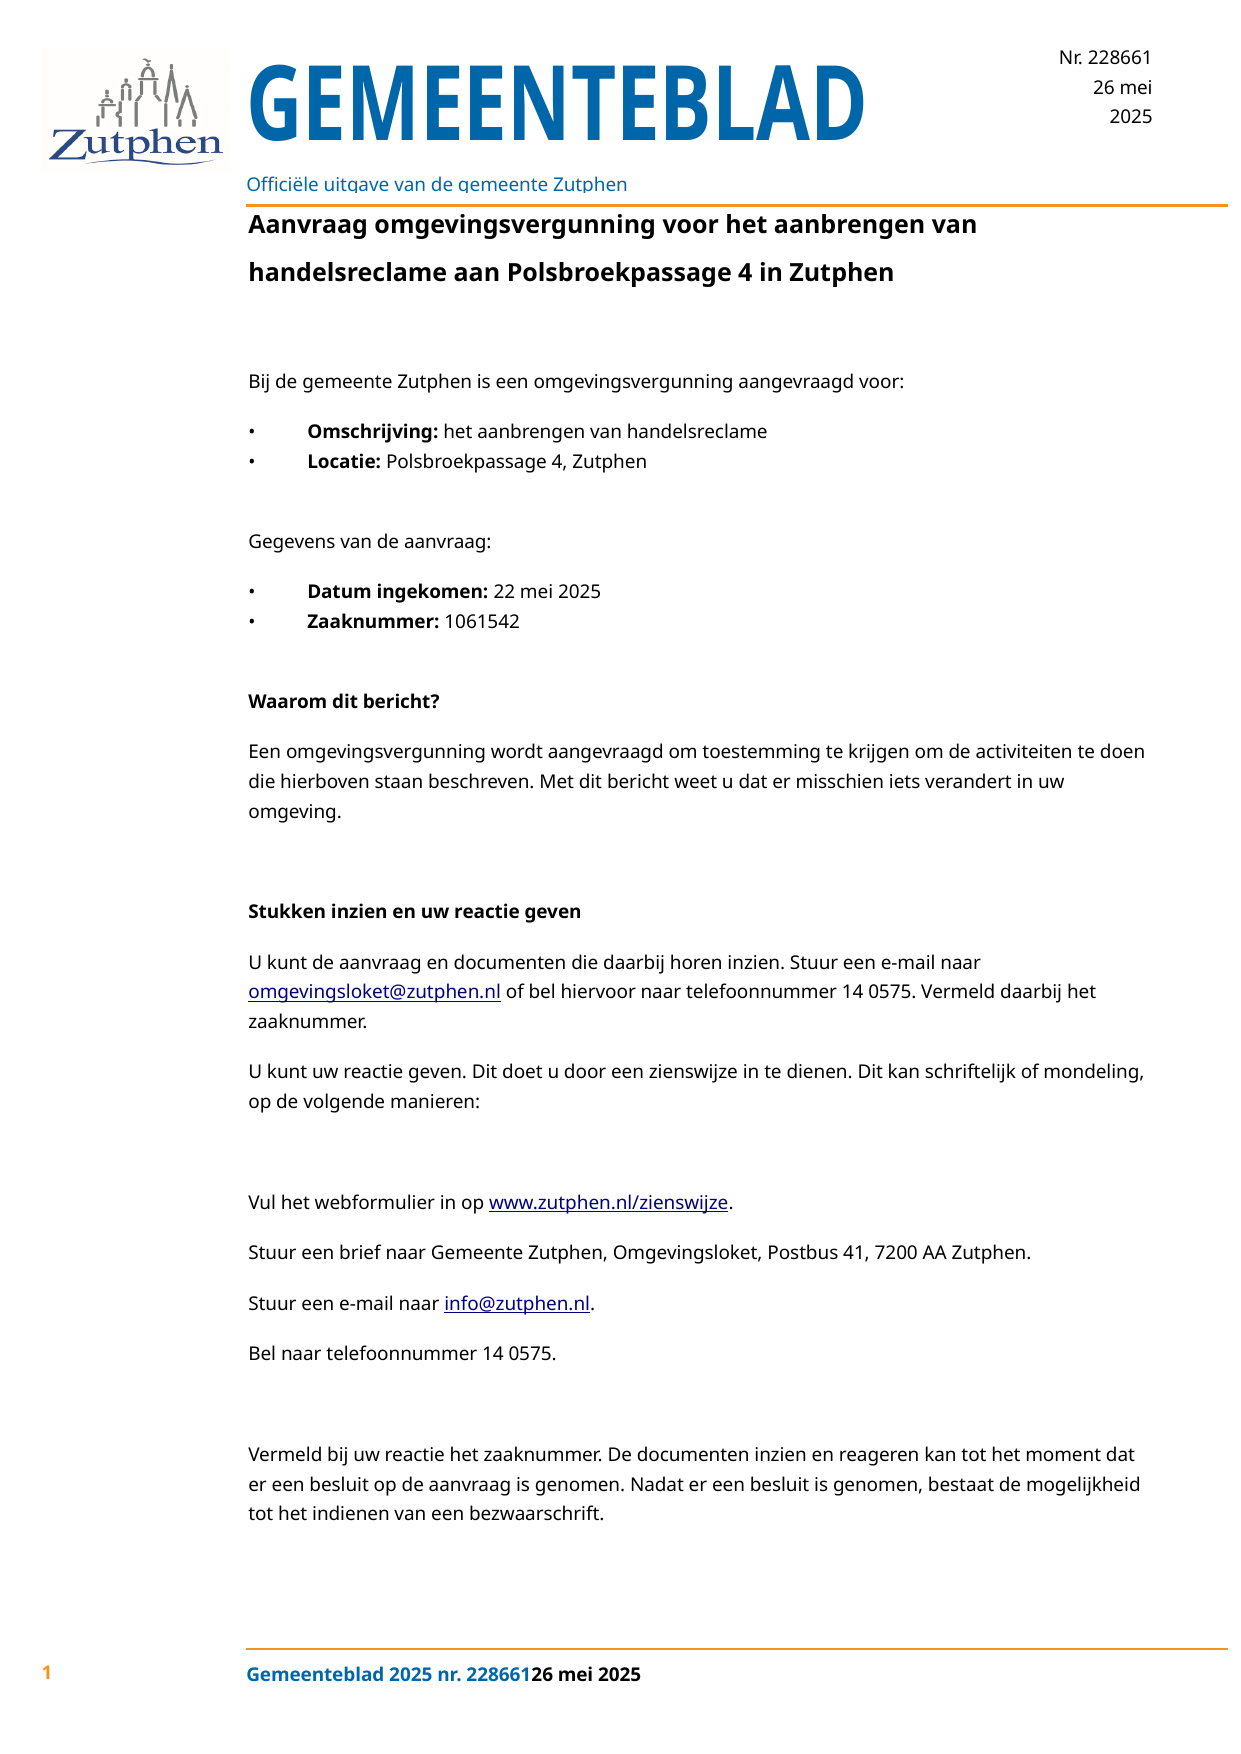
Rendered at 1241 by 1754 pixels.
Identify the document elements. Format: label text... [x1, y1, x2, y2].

picture [41, 47, 231, 172]
text Vermeld bij uw reactie het zaaknummer. De documenten inzien en reageren kan tot het moment dat er een besluit op de aanvraag is genomen. Nadat er een besluit is genomen, bestaat de mogelijkheid tot het indienen van een bezwaarschrift. [248, 1441, 1152, 1526]
text Stuur een brief naar Gemeente Zutphen, Omgevingsloket, Postbus 41, 7200 AA Zutphen. [248, 1239, 1152, 1265]
text Bel naar telefoonnummer 14 0575. [248, 1340, 1152, 1366]
text Stuur een e-mail naar info@zutphen.nl. [248, 1290, 1152, 1316]
list Zaaknummer: 1061542 [248, 608, 1152, 634]
text Aanvraag omgevingsvergunning voor het aanbrengen van handelsreclame aan Polsbroekpassage 4 in Zutphen [248, 207, 1152, 288]
text Waarom dit bericht? [248, 688, 1152, 714]
text Bij de gemeente Zutphen is een omgevingsvergunning aangevraagd voor: [248, 368, 1152, 394]
text Een omgevingsvergunning wordt aangevraagd om toestemming te krijgen om de activiteiten te doen die hierboven staan beschreven. Met dit bericht weet u dat er misschien iets verandert in uw omgeving. [248, 739, 1152, 824]
text U kunt de aanvraag en documenten die daarbij horen inzien. Stuur een e-mail naar omgevingsloket@zutphen.nl of bel hiervoor naar telefoonnummer 14 0575. Vermeld daarbij het zaaknummer. [248, 949, 1152, 1034]
text Vul het webformulier in op www.zutphen.nl/zienswijze. [248, 1189, 1152, 1215]
list Locatie: Polsbroekpassage 4, Zutphen [248, 448, 1152, 474]
text Stukken inzien en uw reactie geven [248, 899, 1152, 924]
list Omschrijving: het aanbrengen van handelsreclame [248, 419, 1152, 444]
text Gegevens van de aanvraag: [248, 528, 1152, 554]
list Datum ingekomen: 22 mei 2025 [248, 579, 1152, 604]
text U kunt uw reactie geven. Dit doet u door een zienswijze in te dienen. Dit kan schriftelijk of mondeling, op de volgende manieren: [248, 1059, 1152, 1114]
